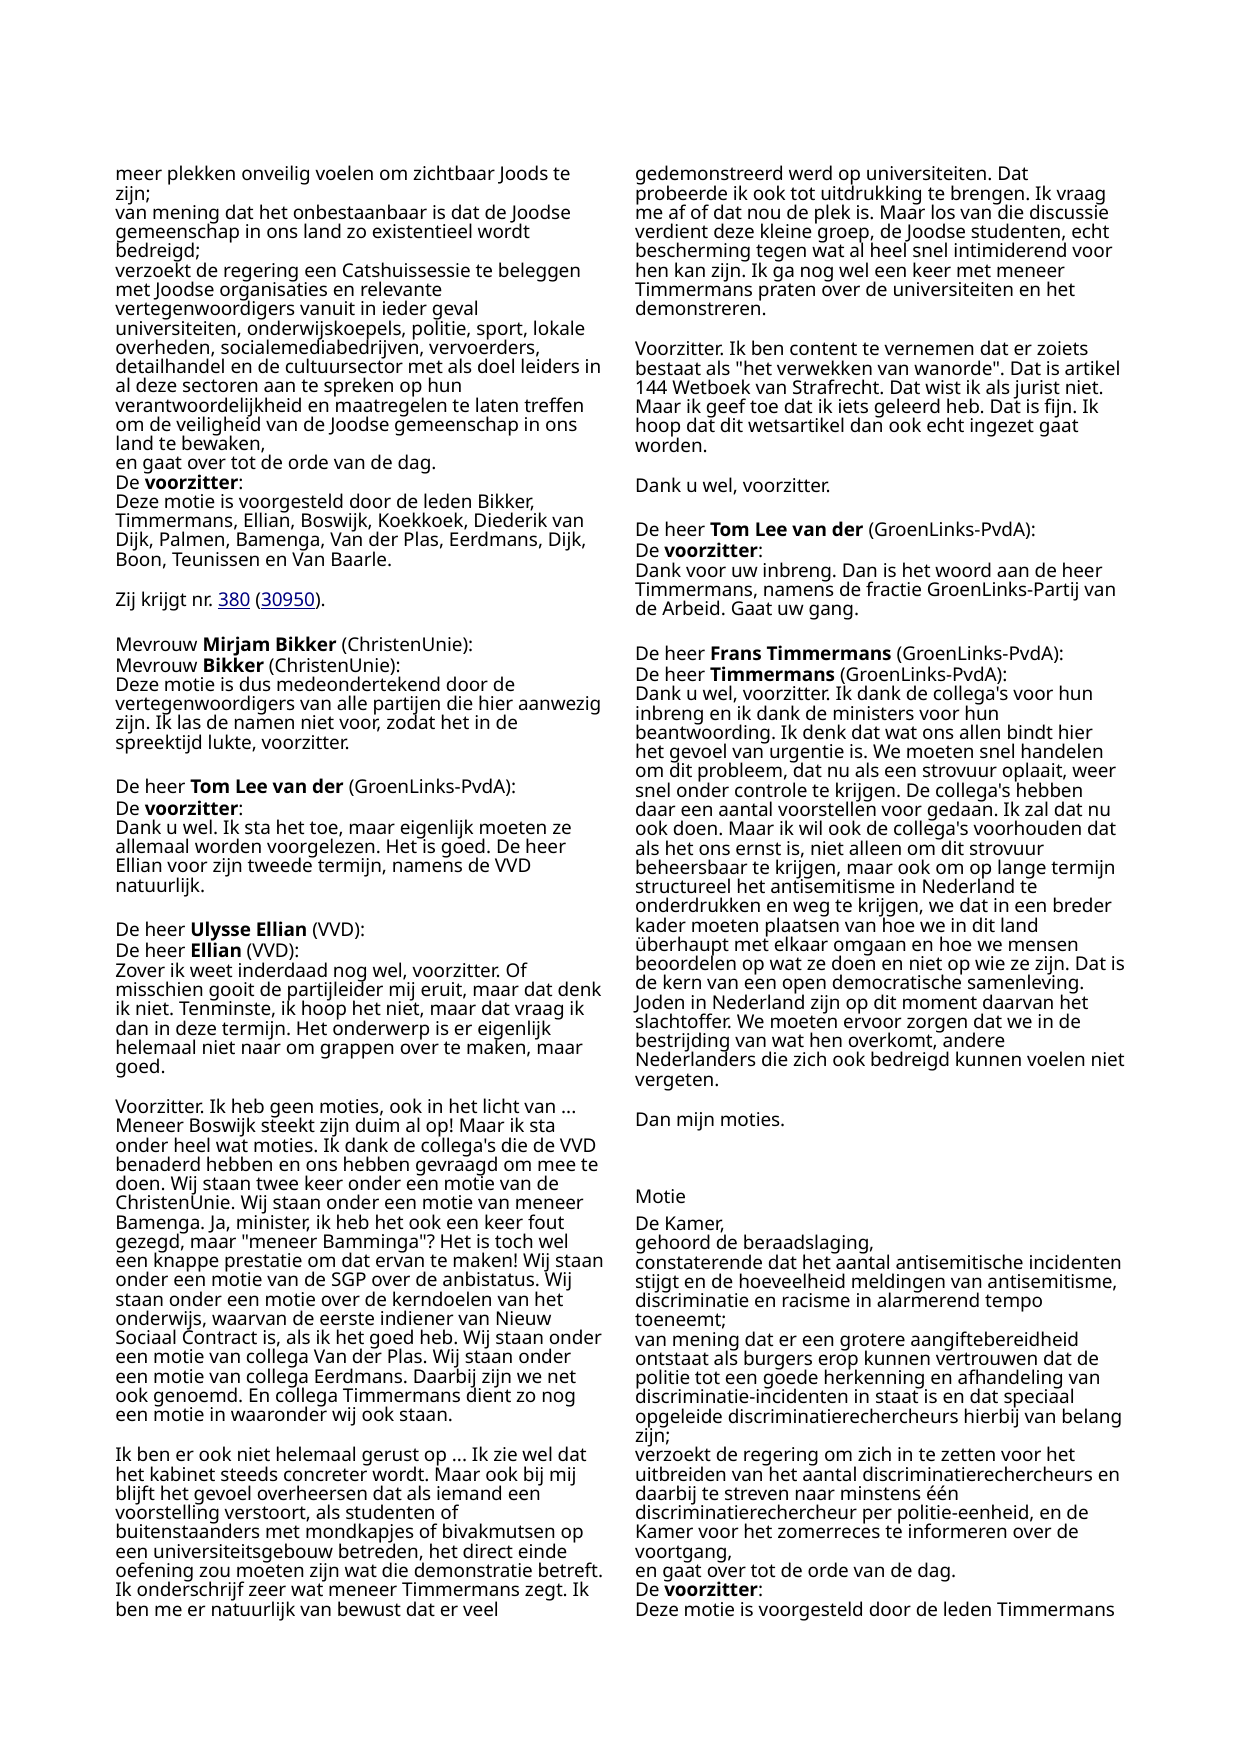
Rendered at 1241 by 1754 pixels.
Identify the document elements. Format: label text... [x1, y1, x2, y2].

text gedemonstreerd werd op universiteiten. Dat probeerde ik ook tot uitdrukking te brengen. Ik vraag me af of dat nou de plek is. Maar los van die discussie verdient deze kleine groep, de Joodse studenten, echt bescherming tegen wat al heel snel intimiderend voor hen kan zijn. Ik ga nog wel een keer met meneer Timmermans praten over de universiteiten en het demonstreren. [635, 165, 1125, 319]
text De voorzitter: [635, 542, 1125, 562]
text en gaat over tot de orde van de dag. [635, 1562, 1125, 1581]
text verzoekt de regering een Catshuissessie te beleggen met Joodse organisaties en relevante vertegenwoordigers vanuit in ieder geval universiteiten, onderwijskoepels, politie, sport, lokale overheden, socialemediabedrijven, vervoerders, detailhandel en de cultuursector met als doel leiders in al deze sectoren aan te spreken op hun verantwoordelijkheid en maatregelen te laten treffen om de veiligheid van de Joodse gemeenschap in ons land te bewaken, [115, 262, 605, 454]
text constaterende dat het aantal antisemitische incidenten stijgt en de hoeveelheid meldingen van antisemitisme, discriminatie en racisme in alarmerend tempo toeneemt; [635, 1254, 1125, 1331]
text Motie [635, 1183, 1125, 1209]
text Deze motie is dus medeondertekend door de vertegenwoordigers van alle partijen die hier aanwezig zijn. Ik las de namen niet voor, zodat het in de spreektijd lukte, voorzitter. [115, 676, 605, 753]
text Dank u wel, voorzitter. Ik dank de collega's voor hun inbreng en ik dank de ministers voor hun beantwoording. Ik denk dat wat ons allen bindt hier het gevoel van urgentie is. We moeten snel handelen om dit probleem, dat nu als een strovuur oplaait, weer snel onder controle te krijgen. De collega's hebben daar een aantal voorstellen voor gedaan. Ik zal dat nu ook doen. Maar ik wil ook de collega's voorhouden dat als het ons ernst is, niet alleen om dit strovuur beheersbaar te krijgen, maar ook om op lange termijn structureel het antisemitisme in Nederland te onderdrukken en weg te krijgen, we dat in een breder kader moeten plaatsen van hoe we in dit land überhaupt met elkaar omgaan en hoe we mensen beoordelen op wat ze doen en niet op wie ze zijn. Dat is de kern van een open democratische samenleving. Joden in Nederland zijn op dit moment daarvan het slachtoffer. We moeten ervoor zorgen dat we in de bestrijding van wat hen overkomt, andere Nederlanders die zich ook bedreigd kunnen voelen niet vergeten. [635, 685, 1125, 1090]
text Mevrouw Mirjam Bikker (ChristenUnie): [115, 631, 605, 657]
text Zij krijgt nr. 380 (30950). [115, 591, 605, 610]
text Mevrouw Bikker (ChristenUnie): [115, 657, 605, 676]
text De voorzitter: [115, 799, 605, 819]
text van mening dat er een grotere aangiftebereidheid ontstaat als burgers erop kunnen vertrouwen dat de politie tot een goede herkenning en afhandeling van discriminatie-incidenten in staat is en dat speciaal opgeleide discriminatierechercheurs hierbij van belang zijn; [635, 1331, 1125, 1446]
text De heer Ulysse Ellian (VVD): [115, 917, 605, 942]
text gehoord de beraadslaging, [635, 1234, 1125, 1254]
text De heer Timmermans (GroenLinks-PvdA): [635, 666, 1125, 685]
text Dank voor uw inbreng. Dan is het woord aan de heer Timmermans, namens de fractie GroenLinks-Partij van de Arbeid. Gaat uw gang. [635, 562, 1125, 619]
text De heer Tom Lee van der (GroenLinks-PvdA): [115, 774, 605, 799]
text Voorzitter. Ik ben content te vernemen dat er zoiets bestaat als "het verwekken van wanorde". Dat is artikel 144 Wetboek van Strafrecht. Dat wist ik als jurist niet. Maar ik geef toe dat ik iets geleerd heb. Dat is fijn. Ik hoop dat dit wetsartikel dan ook echt ingezet gaat worden. [635, 340, 1125, 456]
text Voorzitter. Ik heb geen moties, ook in het licht van ... Meneer Boswijk steekt zijn duim al op! Maar ik sta onder heel wat moties. Ik dank de collega's die de VVD benaderd hebben en ons hebben gevraagd om mee te doen. Wij staan twee keer onder een motie van de ChristenUnie. Wij staan onder een motie van meneer Bamenga. Ja, minister, ik heb het ook een keer fout gezegd, maar "meneer Bamminga"? Het is toch wel een knappe prestatie om dat ervan te maken! Wij staan onder een motie van de SGP over de anbistatus. Wij staan onder een motie over de kerndoelen van het onderwijs, waarvan de eerste indiener van Nieuw Sociaal Contract is, als ik het goed heb. Wij staan onder een motie van collega Van der Plas. Wij staan onder een motie van collega Eerdmans. Daarbij zijn we net ook genoemd. En collega Timmermans dient zo nog een motie in waaronder wij ook staan. [115, 1098, 605, 1426]
text meer plekken onveilig voelen om zichtbaar Joods te zijn; [115, 165, 605, 204]
text en gaat over tot de orde van de dag. [115, 454, 605, 474]
text Dan mijn moties. [635, 1111, 1125, 1130]
text Dank u wel, voorzitter. [635, 477, 1125, 496]
text De voorzitter: [635, 1581, 1125, 1601]
text Deze motie is voorgesteld door de leden Timmermans [635, 1601, 1125, 1620]
text Ik ben er ook niet helemaal gerust op ... Ik zie wel dat het kabinet steeds concreter wordt. Maar ook bij mij blijft het gevoel overheersen dat als iemand een voorstelling verstoort, als studenten of buitenstaanders met mondkapjes of bivakmutsen op een universiteitsgebouw betreden, het direct einde oefening zou moeten zijn wat die demonstratie betreft. Ik onderschrijf zeer wat meneer Timmermans zegt. Ik ben me er natuurlijk van bewust dat er veel [115, 1446, 605, 1620]
text verzoekt de regering om zich in te zetten voor het uitbreiden van het aantal discriminatierechercheurs en daarbij te streven naar minstens één discriminatierechercheur per politie-eenheid, en de Kamer voor het zomerreces te informeren over de voortgang, [635, 1446, 1125, 1562]
text De heer Tom Lee van der (GroenLinks-PvdA): [635, 517, 1125, 542]
text De heer Ellian (VVD): [115, 942, 605, 962]
text De voorzitter: [115, 474, 605, 493]
text De heer Frans Timmermans (GroenLinks-PvdA): [635, 640, 1125, 666]
text De Kamer, [635, 1215, 1125, 1234]
text van mening dat het onbestaanbaar is dat de Joodse gemeenschap in ons land zo existentieel wordt bedreigd; [115, 204, 605, 262]
text Zover ik weet inderdaad nog wel, voorzitter. Of misschien gooit de partijleider mij eruit, maar dat denk ik niet. Tenminste, ik hoop het niet, maar dat vraag ik dan in deze termijn. Het onderwerp is er eigenlijk helemaal niet naar om grappen over te maken, maar goed. [115, 962, 605, 1077]
text Deze motie is voorgesteld door de leden Bikker, Timmermans, Ellian, Boswijk, Koekkoek, Diederik van Dijk, Palmen, Bamenga, Van der Plas, Eerdmans, Dijk, Boon, Teunissen en Van Baarle. [115, 493, 605, 570]
text Dank u wel. Ik sta het toe, maar eigenlijk moeten ze allemaal worden voorgelezen. Het is goed. De heer Ellian voor zijn tweede termijn, namens de VVD natuurlijk. [115, 819, 605, 896]
